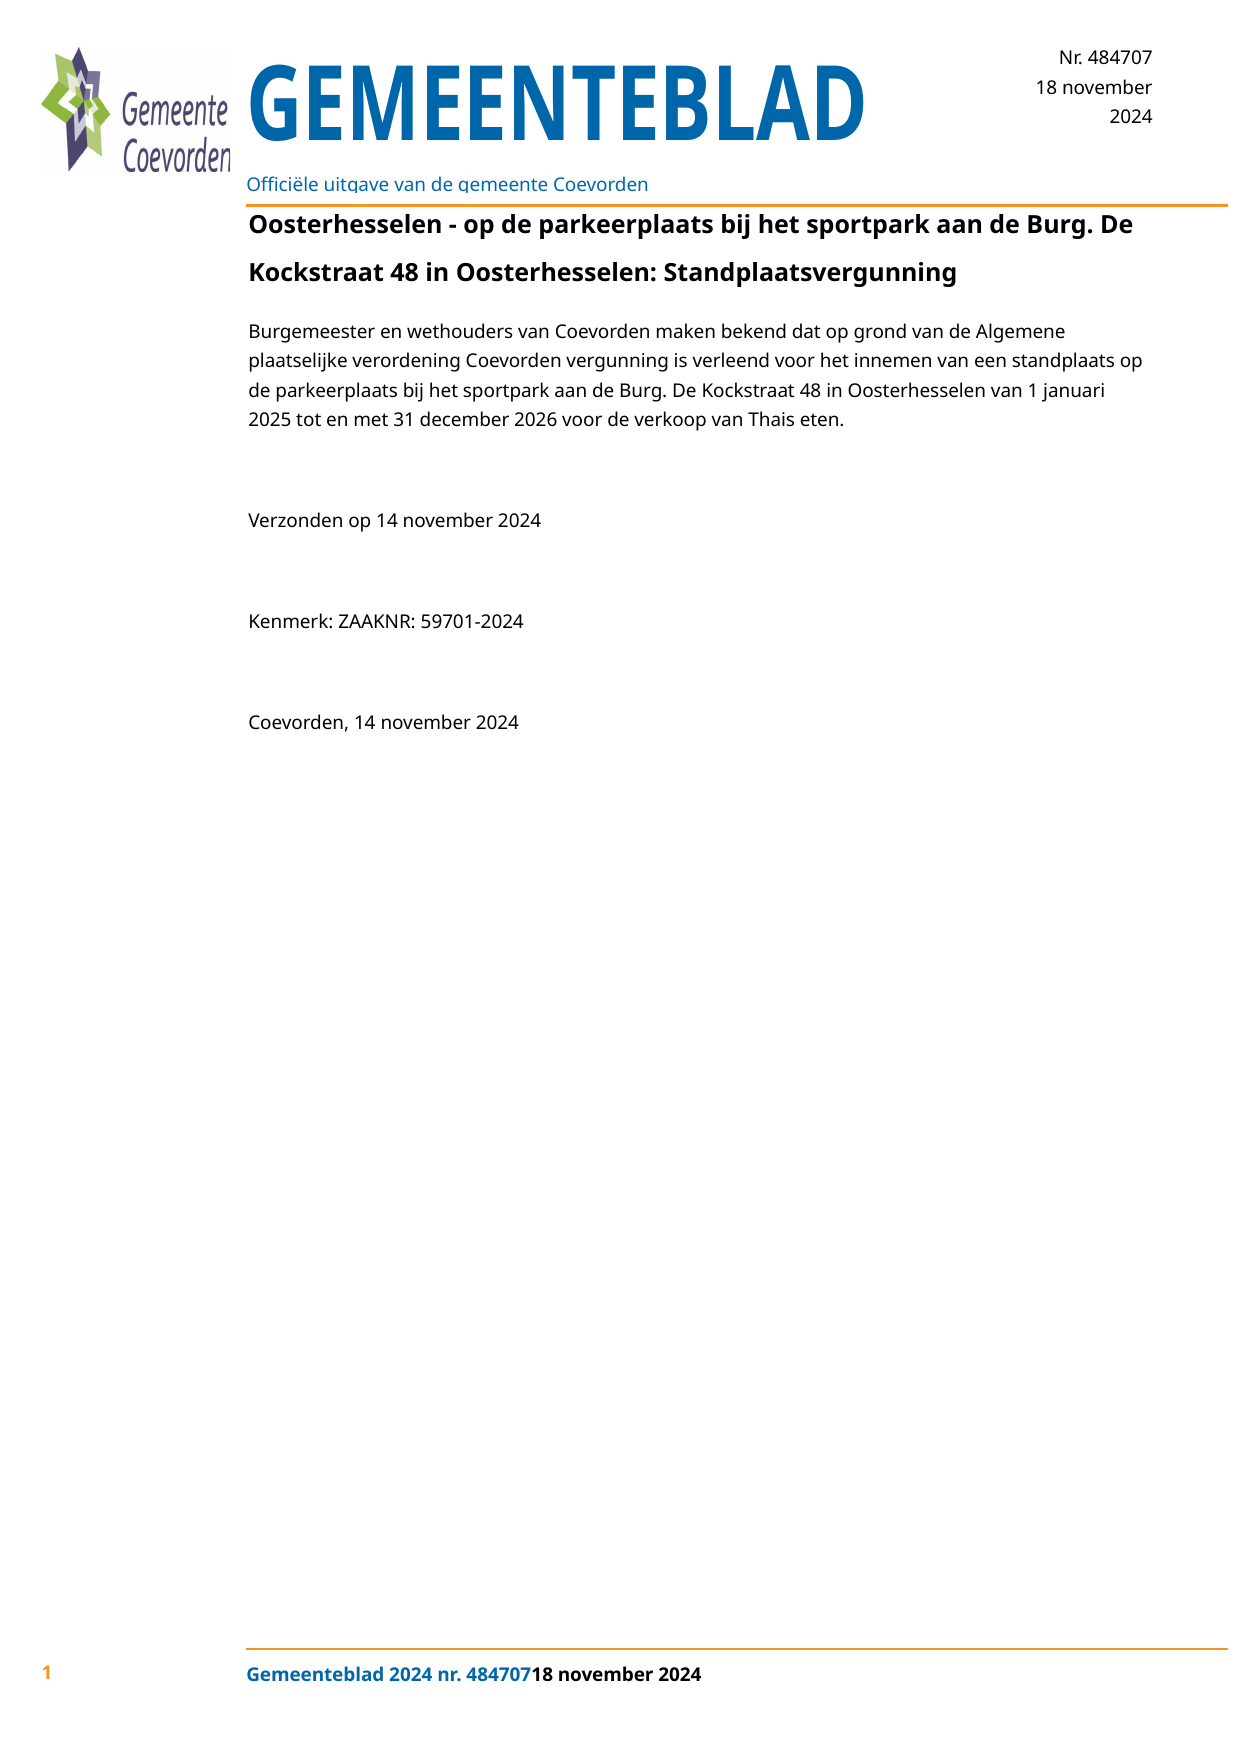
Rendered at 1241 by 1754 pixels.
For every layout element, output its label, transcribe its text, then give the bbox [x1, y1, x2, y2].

picture [41, 47, 231, 172]
text Coevorden, 14 november 2024 [248, 709, 1152, 735]
text Burgemeester en wethouders van Coevorden maken bekend dat op grond van de Algemene plaatselijke verordening Coevorden vergunning is verleend voor het innemen van een standplaats op de parkeerplaats bij het sportpark aan de Burg. De Kockstraat 48 in Oosterhesselen van 1 januari 2025 tot en met 31 december 2026 voor de verkoop van Thais eten. [248, 318, 1152, 432]
text Oosterhesselen - op de parkeerplaats bij het sportpark aan de Burg. De Kockstraat 48 in Oosterhesselen: Standplaatsvergunning [248, 207, 1152, 288]
text Verzonden op 14 november 2024 [248, 507, 1152, 533]
text Kenmerk: ZAAKNR: 59701-2024 [248, 608, 1152, 634]
